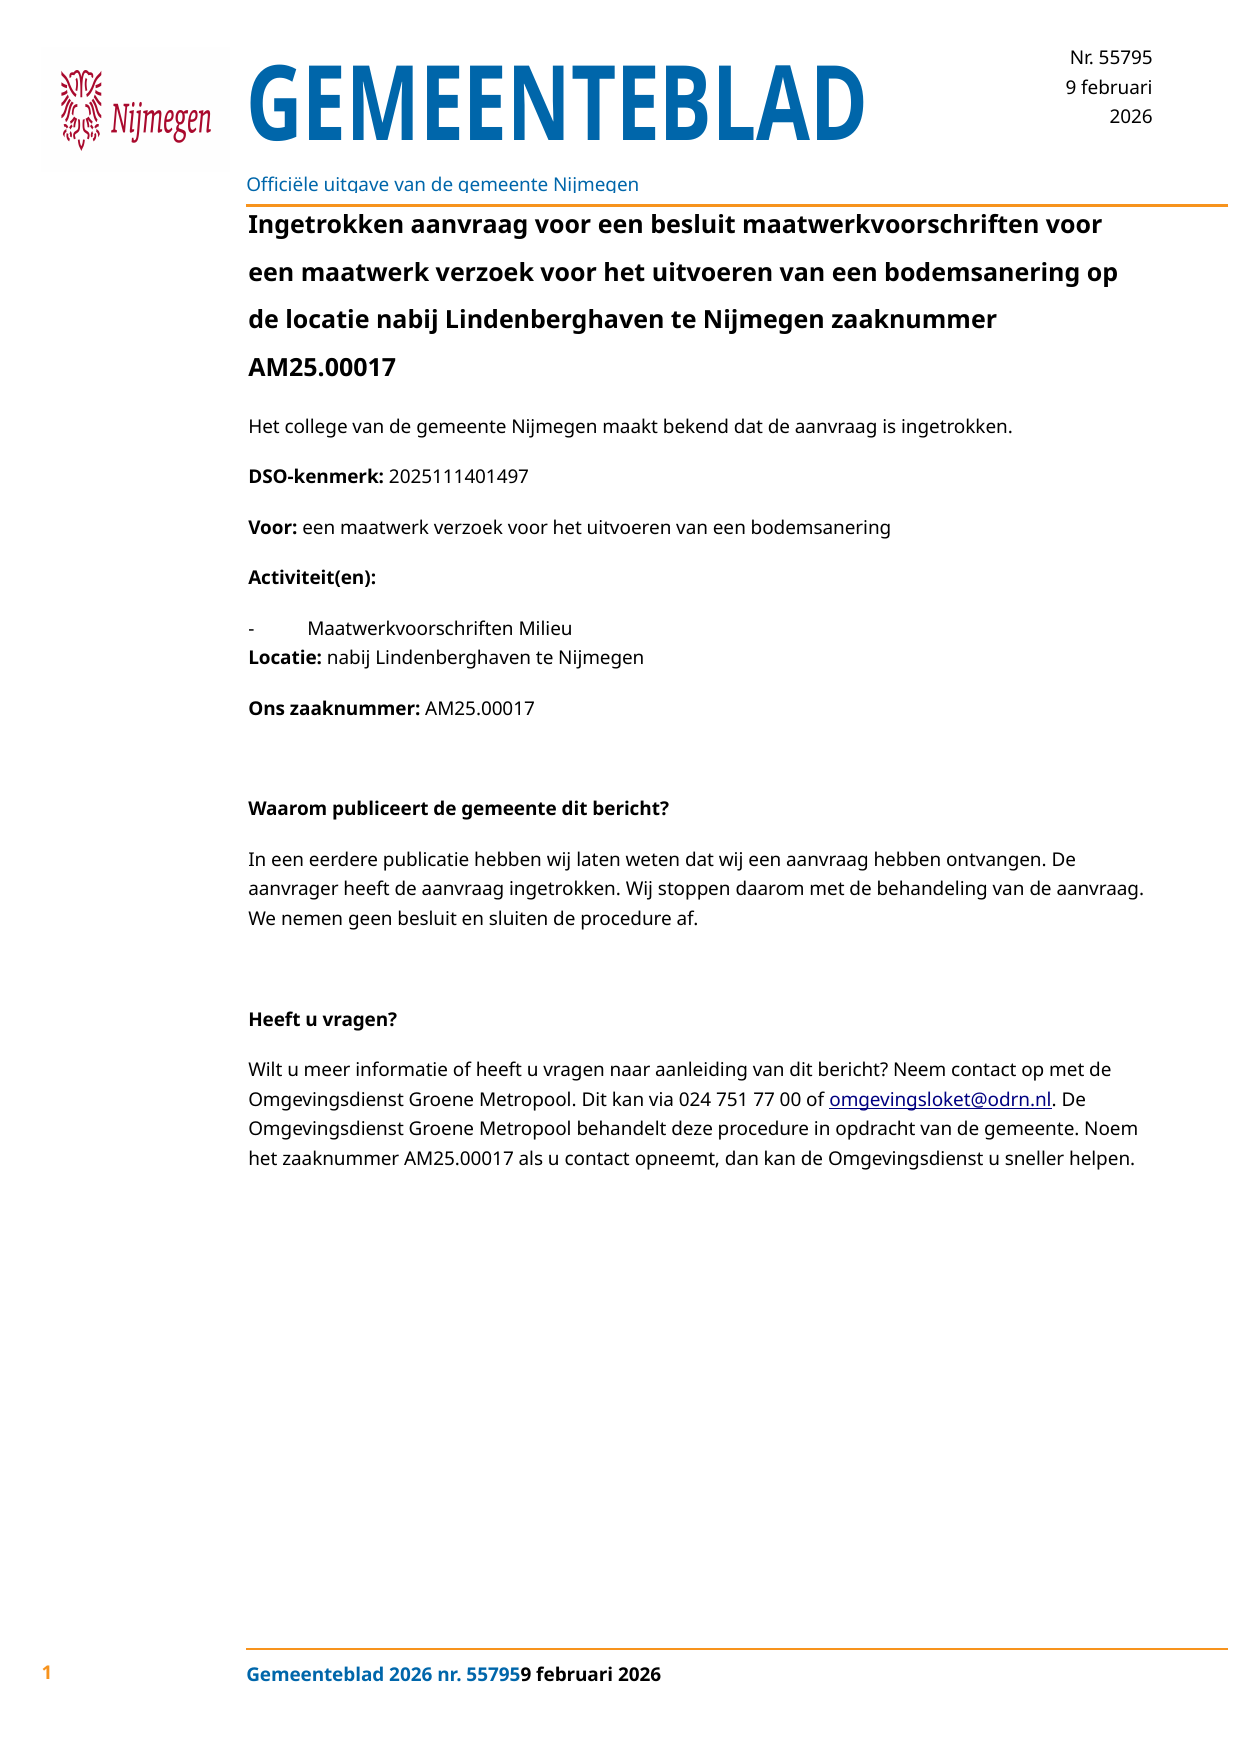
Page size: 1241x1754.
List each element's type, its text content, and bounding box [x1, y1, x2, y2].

text Wilt u meer informatie of heeft u vragen naar aanleiding van dit bericht? Neem contact op met de Omgevingsdienst Groene Metropool. Dit kan via 024 751 77 00 of omgevingsloket@odrn.nl. De Omgevingsdienst Groene Metropool behandelt deze procedure in opdracht van de gemeente. Noem het zaaknummer AM25.00017 als u contact opneemt, dan kan de Omgevingsdienst u sneller helpen. [248, 1056, 1152, 1171]
picture [41, 47, 231, 172]
text Ons zaaknummer: AM25.00017 [248, 695, 1152, 721]
text Locatie: nabij Lindenberghaven te Nijmegen [248, 644, 1152, 670]
text Ingetrokken aanvraag voor een besluit maatwerkvoorschriften voor een maatwerk verzoek voor het uitvoeren van een bodemsanering op de locatie nabij Lindenberghaven te Nijmegen zaaknummer AM25.00017 [248, 207, 1152, 384]
text Het college van de gemeente Nijmegen maakt bekend dat de aanvraag is ingetrokken. [248, 413, 1152, 439]
text Waarom publiceert de gemeente dit bericht? [248, 796, 1152, 821]
text In een eerdere publicatie hebben wij laten weten dat wij een aanvraag hebben ontvangen. De aanvrager heeft de aanvraag ingetrokken. Wij stoppen daarom met de behandeling van de aanvraag. We nemen geen besluit en sluiten de procedure af. [248, 846, 1152, 931]
list Maatwerkvoorschriften Milieu [248, 615, 1152, 641]
text Heeft u vragen? [248, 1006, 1152, 1032]
text Voor: een maatwerk verzoek voor het uitvoeren van een bodemsanering [248, 514, 1152, 540]
text Activiteit(en): [248, 564, 1152, 590]
text DSO-kenmerk: 2025111401497 [248, 463, 1152, 489]
